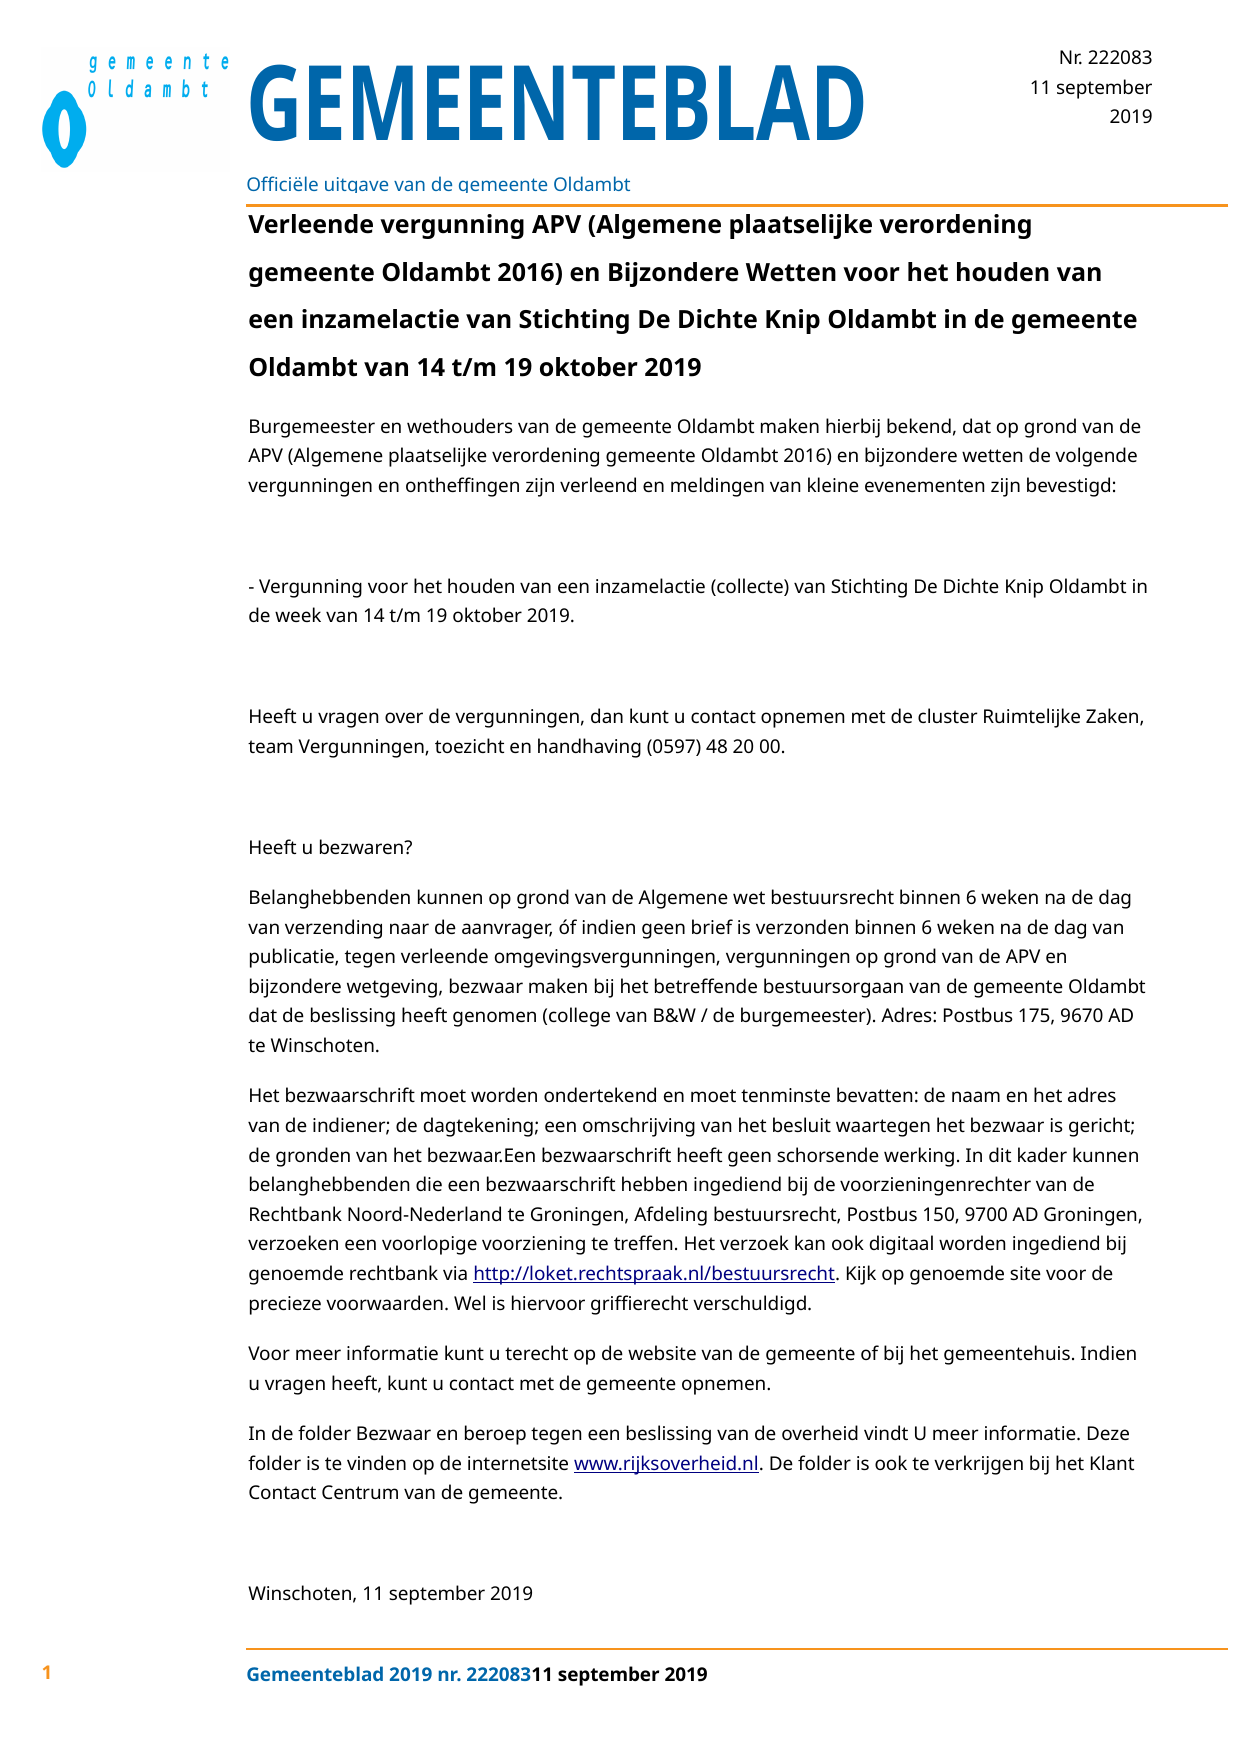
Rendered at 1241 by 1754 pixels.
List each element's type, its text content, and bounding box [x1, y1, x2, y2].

text Voor meer informatie kunt u terecht op de website van de gemeente of bij het gemeentehuis. Indien u vragen heeft, kunt u contact met de gemeente opnemen. [248, 1340, 1152, 1396]
text Winschoten, 11 september 2019 [248, 1580, 1152, 1606]
picture [41, 47, 231, 172]
text Heeft u bezwaren? [248, 834, 1152, 860]
text Heeft u vragen over de vergunningen, dan kunt u contact opnemen met de cluster Ruimtelijke Zaken, team Vergunningen, toezicht en handhaving (0597) 48 20 00. [248, 703, 1152, 759]
text Belanghebbenden kunnen op grond van de Algemene wet bestuursrecht binnen 6 weken na de dag van verzending naar de aanvrager, óf indien geen brief is verzonden binnen 6 weken na de dag van publicatie, tegen verleende omgevingsvergunningen, vergunningen op grond van de APV en bijzondere wetgeving, bezwaar maken bij het betreffende bestuursorgaan van de gemeente Oldambt dat de beslissing heeft genomen (college van B&W / de burgemeester). Adres: Postbus 175, 9670 AD te Winschoten. [248, 884, 1152, 1058]
text Het bezwaarschrift moet worden ondertekend en moet tenminste bevatten: de naam en het adres van de indiener; de dagtekening; een omschrijving van het besluit waartegen het bezwaar is gericht; de gronden van het bezwaar.Een bezwaarschrift heeft geen schorsende werking. In dit kader kunnen belanghebbenden die een bezwaarschrift hebben ingediend bij de voorzieningenrechter van de Rechtbank Noord-Nederland te Groningen, Afdeling bestuursrecht, Postbus 150, 9700 AD Groningen, verzoeken een voorlopige voorziening te treffen. Het verzoek kan ook digitaal worden ingediend bij genoemde rechtbank via http://loket.rechtspraak.nl/bestuursrecht. Kijk op genoemde site voor de precieze voorwaarden. Wel is hiervoor griffierecht verschuldigd. [248, 1083, 1152, 1316]
text In de folder Bezwaar en beroep tegen een beslissing van de overheid vindt U meer informatie. Deze folder is te vinden op de internetsite www.rijksoverheid.nl. De folder is ook te verkrijgen bij het Klant Contact Centrum van de gemeente. [248, 1420, 1152, 1505]
text - Vergunning voor het houden van een inzamelactie (collecte) van Stichting De Dichte Knip Oldambt in de week van 14 t/m 19 oktober 2019. [248, 573, 1152, 628]
text Burgemeester en wethouders van de gemeente Oldambt maken hierbij bekend, dat op grond van de APV (Algemene plaatselijke verordening gemeente Oldambt 2016) en bijzondere wetten de volgende vergunningen en ontheffingen zijn verleend en meldingen van kleine evenementen zijn bevestigd: [248, 413, 1152, 498]
text Verleende vergunning APV (Algemene plaatselijke verordening gemeente Oldambt 2016) en Bijzondere Wetten voor het houden van een inzamelactie van Stichting De Dichte Knip Oldambt in de gemeente Oldambt van 14 t/m 19 oktober 2019 [248, 207, 1152, 384]
